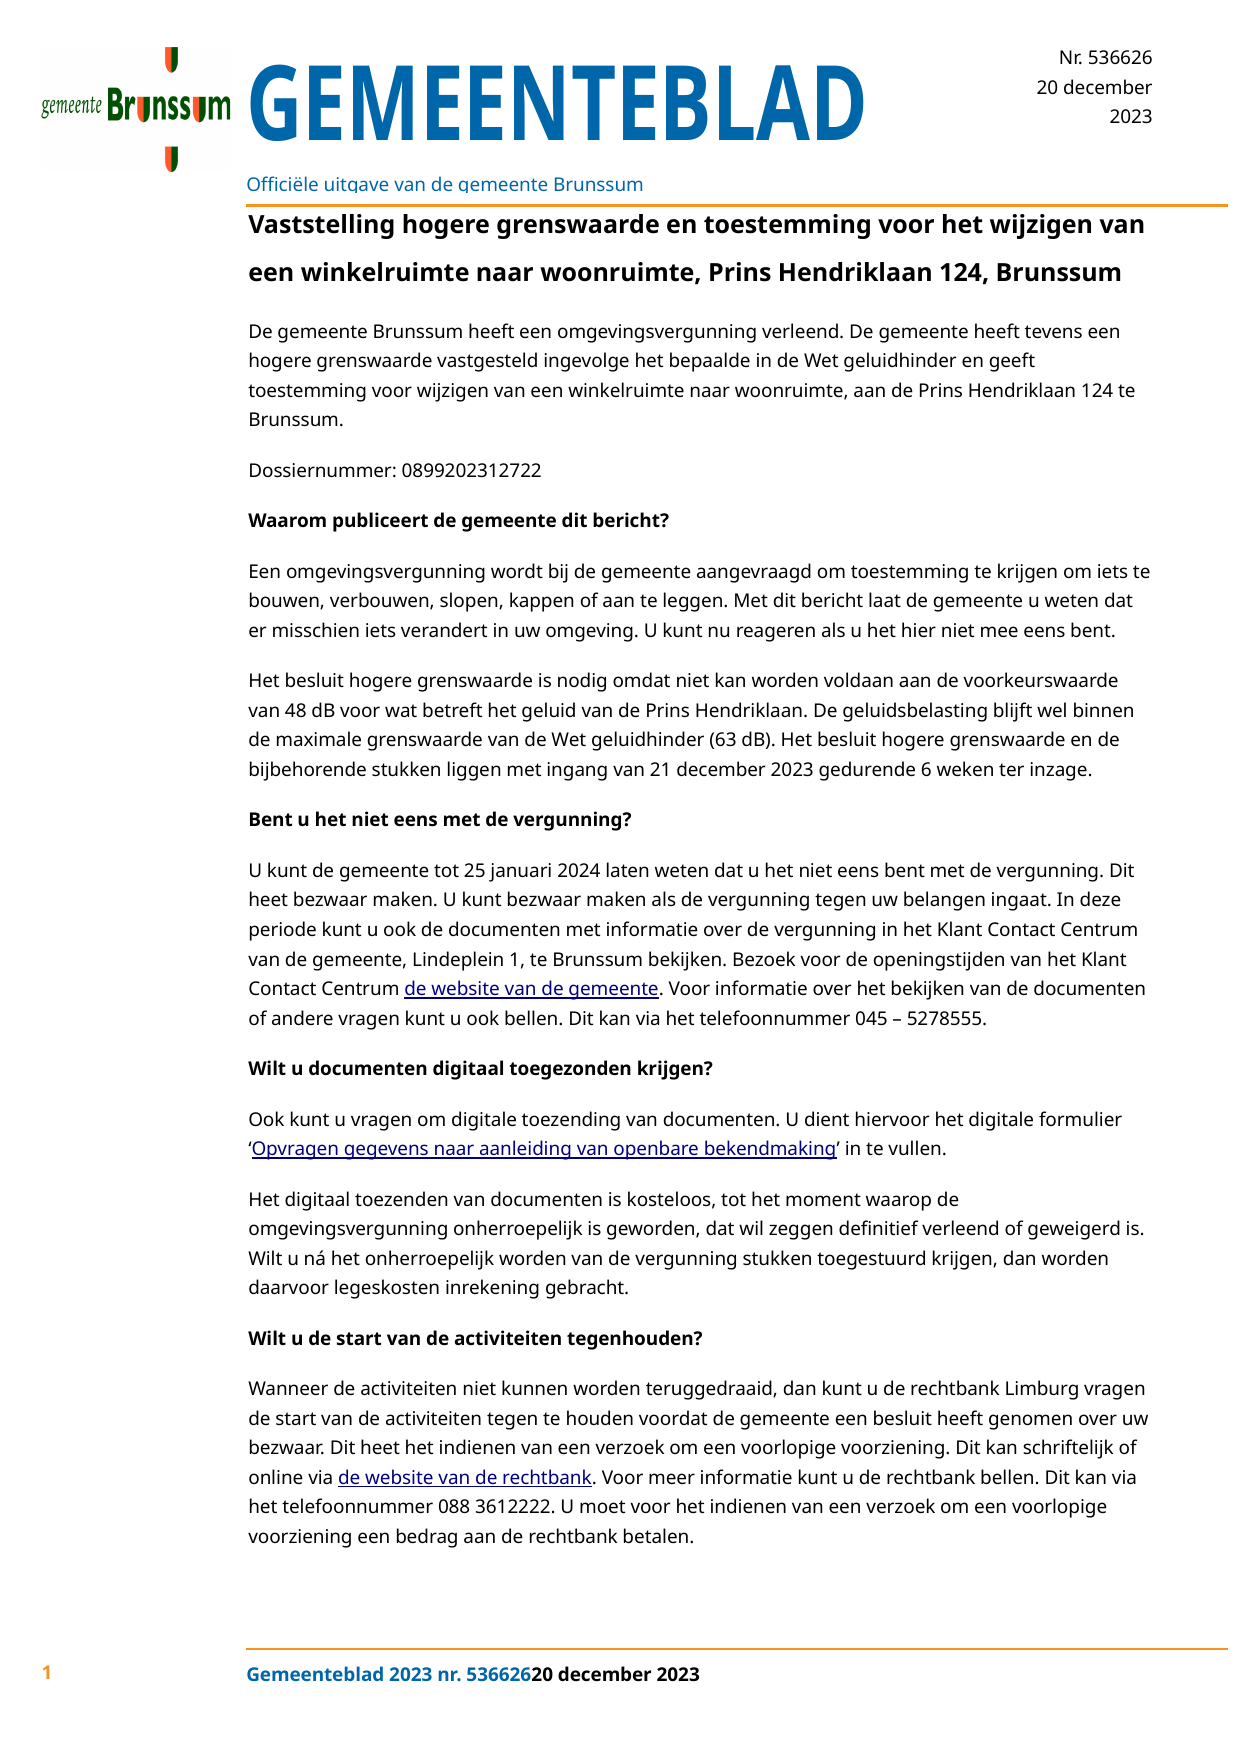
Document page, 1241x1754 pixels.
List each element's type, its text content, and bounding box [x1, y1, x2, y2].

text Vaststelling hogere grenswaarde en toestemming voor het wijzigen van een winkelruimte naar woonruimte, Prins Hendriklaan 124, Brunssum [248, 207, 1152, 288]
text Wilt u documenten digitaal toegezonden krijgen? [248, 1055, 1152, 1081]
text Het digitaal toezenden van documenten is kosteloos, tot het moment waarop de omgevingsvergunning onherroepelijk is geworden, dat wil zeggen definitief verleend of geweigerd is. Wilt u ná het onherroepelijk worden van de vergunning stukken toegestuurd krijgen, dan worden daarvoor legeskosten inrekening gebracht. [248, 1186, 1152, 1300]
text De gemeente Brunssum heeft een omgevingsvergunning verleend. De gemeente heeft tevens een hogere grenswaarde vastgesteld ingevolge het bepaalde in de Wet geluidhinder en geeft toestemming voor wijzigen van een winkelruimte naar woonruimte, aan de Prins Hendriklaan 124 te Brunssum. [248, 318, 1152, 432]
text U kunt de gemeente tot 25 januari 2024 laten weten dat u het niet eens bent met de vergunning. Dit heet bezwaar maken. U kunt bezwaar maken als de vergunning tegen uw belangen ingaat. In deze periode kunt u ook de documenten met informatie over de vergunning in het Klant Contact Centrum van de gemeente, Lindeplein 1, te Brunssum bekijken. Bezoek voor de openingstijden van het Klant Contact Centrum de website van de gemeente. Voor informatie over het bekijken van de documenten of andere vragen kunt u ook bellen. Dit kan via het telefoonnummer 045 – 5278555. [248, 857, 1152, 1031]
text Wilt u de start van de activiteiten tegenhouden? [248, 1325, 1152, 1351]
text Bent u het niet eens met de vergunning? [248, 807, 1152, 832]
text Het besluit hogere grenswaarde is nodig omdat niet kan worden voldaan aan de voorkeurswaarde van 48 dB voor wat betreft het geluid van de Prins Hendriklaan. De geluidsbelasting blijft wel binnen de maximale grenswaarde van de Wet geluidhinder (63 dB). Het besluit hogere grenswaarde en de bijbehorende stukken liggen met ingang van 21 december 2023 gedurende 6 weken ter inzage. [248, 667, 1152, 782]
text Ook kunt u vragen om digitale toezending van documenten. U dient hiervoor het digitale formulier ‘Opvragen gegevens naar aanleiding van openbare bekendmaking’ in te vullen. [248, 1106, 1152, 1161]
text Waarom publiceert de gemeente dit bericht? [248, 507, 1152, 533]
text Dossiernummer: 0899202312722 [248, 457, 1152, 483]
picture [41, 47, 231, 172]
text Wanneer de activiteiten niet kunnen worden teruggedraaid, dan kunt u de rechtbank Limburg vragen de start van de activiteiten tegen te houden voordat de gemeente een besluit heeft genomen over uw bezwaar. Dit heet het indienen van een verzoek om een voorlopige voorziening. Dit kan schriftelijk of online via de website van de rechtbank. Voor meer informatie kunt u de rechtbank bellen. Dit kan via het telefoonnummer 088 3612222. U moet voor het indienen van een verzoek om een voorlopige voorziening een bedrag aan de rechtbank betalen. [248, 1375, 1152, 1549]
text Een omgevingsvergunning wordt bij de gemeente aangevraagd om toestemming te krijgen om iets te bouwen, verbouwen, slopen, kappen of aan te leggen. Met dit bericht laat de gemeente u weten dat er misschien iets verandert in uw omgeving. U kunt nu reageren als u het hier niet mee eens bent. [248, 558, 1152, 643]
